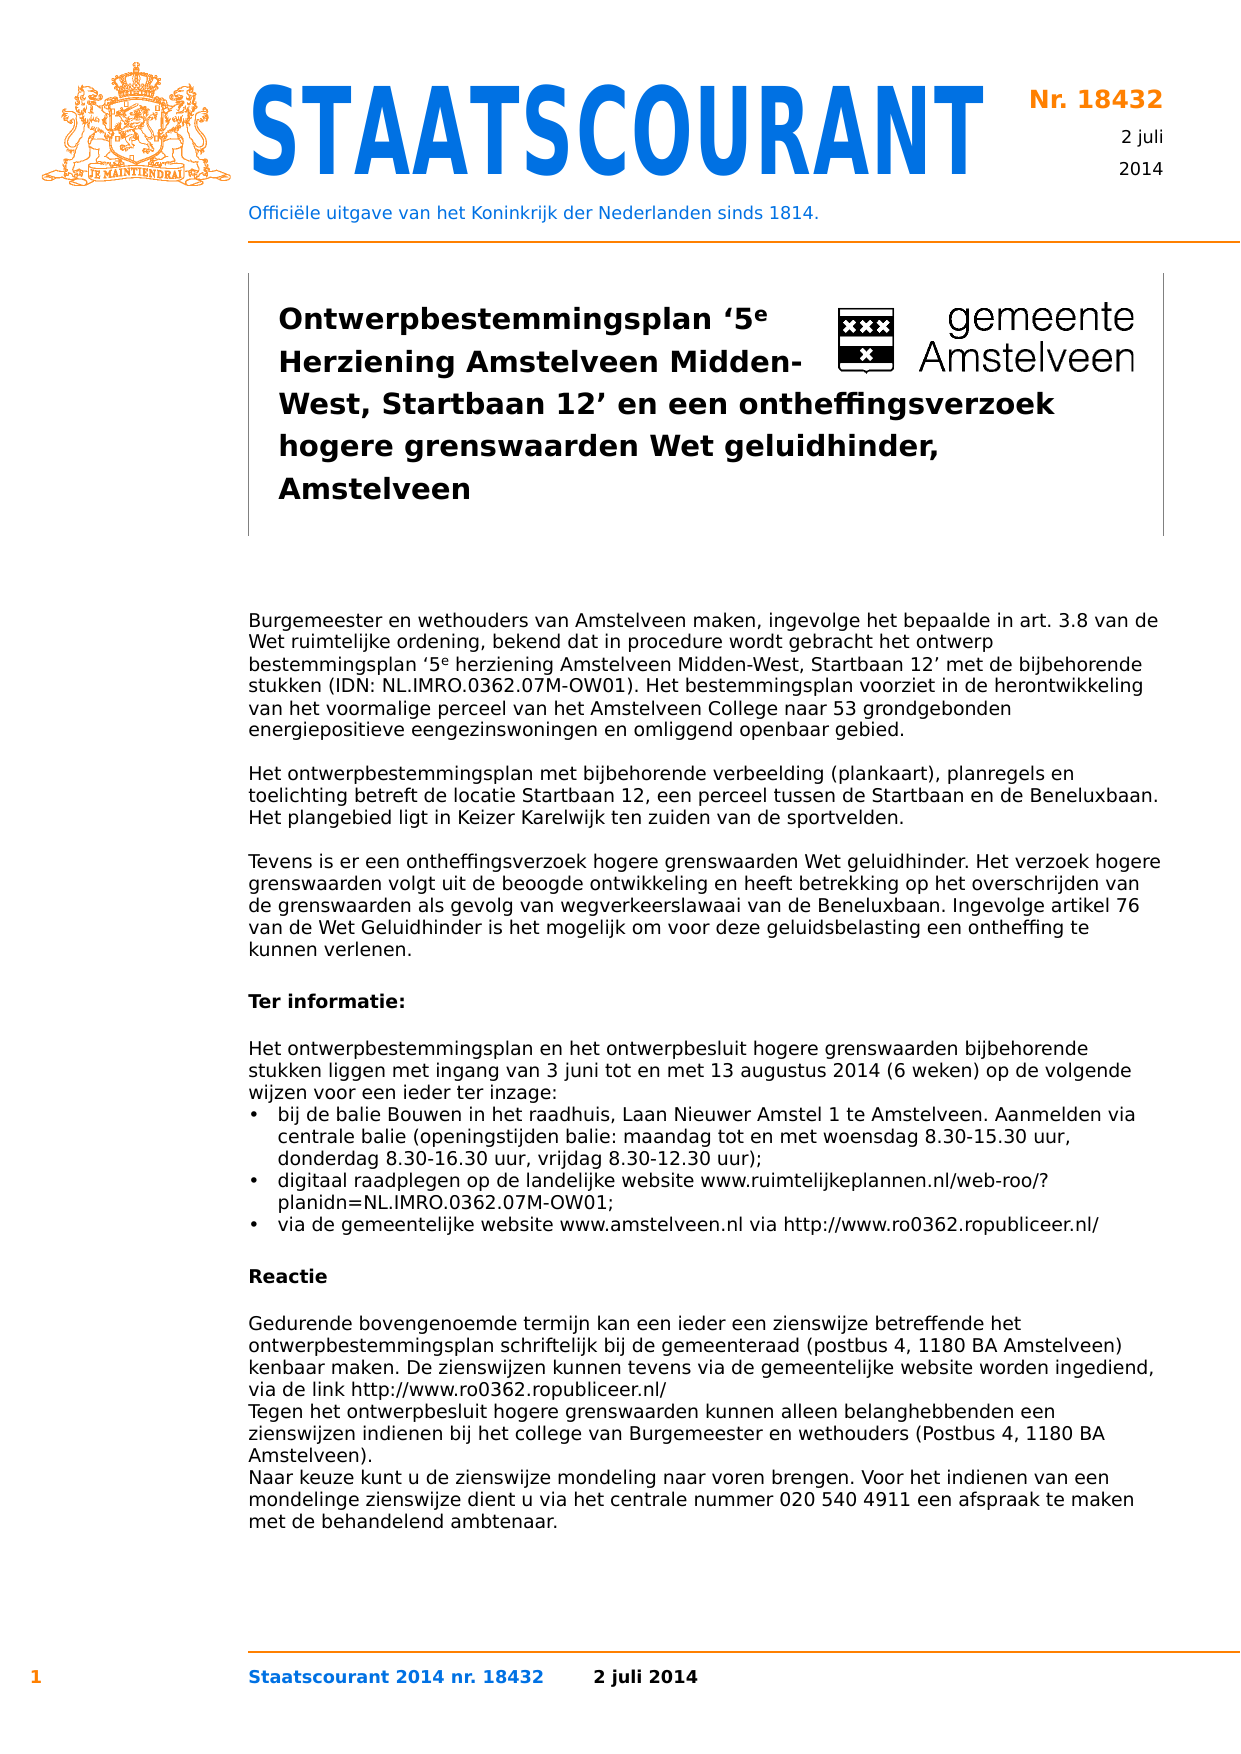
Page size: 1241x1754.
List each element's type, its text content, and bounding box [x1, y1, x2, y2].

table_cell 2 juli [998, 121, 1240, 153]
subtitle Reactie [248, 1266, 1163, 1288]
text Het ontwerpbestemmingsplan met bijbehorende verbeelding (plankaart), planregels en toelichting betreft de locatie Startbaan 12, een perceel tussen de Startbaan en de Beneluxbaan. Het plangebied ligt in Keizer Karelwijk ten zuiden van de sportvelden. [248, 763, 1163, 829]
text • digitaal raadplegen op de landelijke website www.ruimtelijkeplannen.nl/web-roo/?planidn=NL.IMRO.0362.07M-OW01; [248, 1170, 1163, 1214]
picture [838, 302, 1134, 374]
text Tegen het ontwerpbesluit hogere grenswaarden kunnen alleen belanghebbenden een zienswijzen indienen bij het college van Burgemeester en wethouders (Postbus 4, 1180 BA Amstelveen). [248, 1401, 1163, 1467]
table_header [25, 62, 248, 241]
text Burgemeester en wethouders van Amstelveen maken, ingevolge het bepaalde in art. 3.8 van de Wet ruimtelijke ordening, bekend dat in procedure wordt gebracht het ontwerp bestemmingsplan ‘5e herziening Amstelveen Midden-West, Startbaan 12’ met de bijbehorende stukken (IDN: NL.IMRO.0362.07M-OW01). Het bestemmingsplan voorziet in de herontwikkeling van het voormalige perceel van het Amstelveen College naar 53 grondgebonden energiepositieve eengezinswoningen en omliggend openbaar gebied. [248, 609, 1163, 741]
table_cell Officiële uitgave van het Koninkrijk der Nederlanden sinds 1814. [248, 203, 1240, 241]
table_header STAATSCOURANT [248, 62, 998, 203]
text Tevens is er een ontheffingsverzoek hogere grenswaarden Wet geluidhinder. Het verzoek hogere grenswaarden volgt uit de beoogde ontwikkeling en heeft betrekking op het overschrijden van de grenswaarden als gevolg van wegverkeerslawaai van de Beneluxbaan. Ingevolge artikel 76 van de Wet Geluidhinder is het mogelijk om voor deze geluidsbelasting een ontheffing te kunnen verlenen. [248, 851, 1163, 961]
table_header Nr. 18432 [998, 62, 1240, 121]
text Naar keuze kunt u de zienswijze mondeling naar voren brengen. Voor het indienen van een mondelinge zienswijze dient u via het centrale nummer 020 540 4911 een afspraak te maken met de behandelend ambtenaar. [248, 1467, 1163, 1532]
subtitle Ter informatie: [248, 991, 1163, 1013]
text • bij de balie Bouwen in het raadhuis, Laan Nieuwer Amstel 1 te Amstelveen. Aanmelden via centrale balie (openingstijden balie: maandag tot en met woensdag 8.30-15.30 uur, donderdag 8.30-16.30 uur, vrijdag 8.30-12.30 uur); [248, 1104, 1163, 1170]
text Gedurende bovengenoemde termijn kan een ieder een zienswijze betreffende het ontwerpbestemmingsplan schriftelijk bij de gemeenteraad (postbus 4, 1180 BA Amstelveen) kenbaar maken. De zienswijzen kunnen tevens via de gemeentelijke website worden ingediend, via de link http://www.ro0362.ropubliceer.nl/ [248, 1313, 1163, 1401]
text • via de gemeentelijke website www.amstelveen.nl via http://www.ro0362.ropubliceer.nl/ [248, 1214, 1163, 1236]
picture [41, 62, 231, 186]
text Het ontwerpbestemmingsplan en het ontwerpbesluit hogere grenswaarden bijbehorende stukken liggen met ingang van 3 juni tot en met 13 augustus 2014 (6 weken) op de volgende wijzen voor een ieder ter inzage: [248, 1038, 1163, 1104]
table_cell 2014 [998, 153, 1240, 203]
subtitle Ontwerpbestemmingsplan ‘5e Herziening Amstelveen Midden-West, Startbaan 12’ en een ontheffingsverzoek hogere grenswaarden Wet geluidhinder, Amstelveen [249, 273, 1163, 536]
